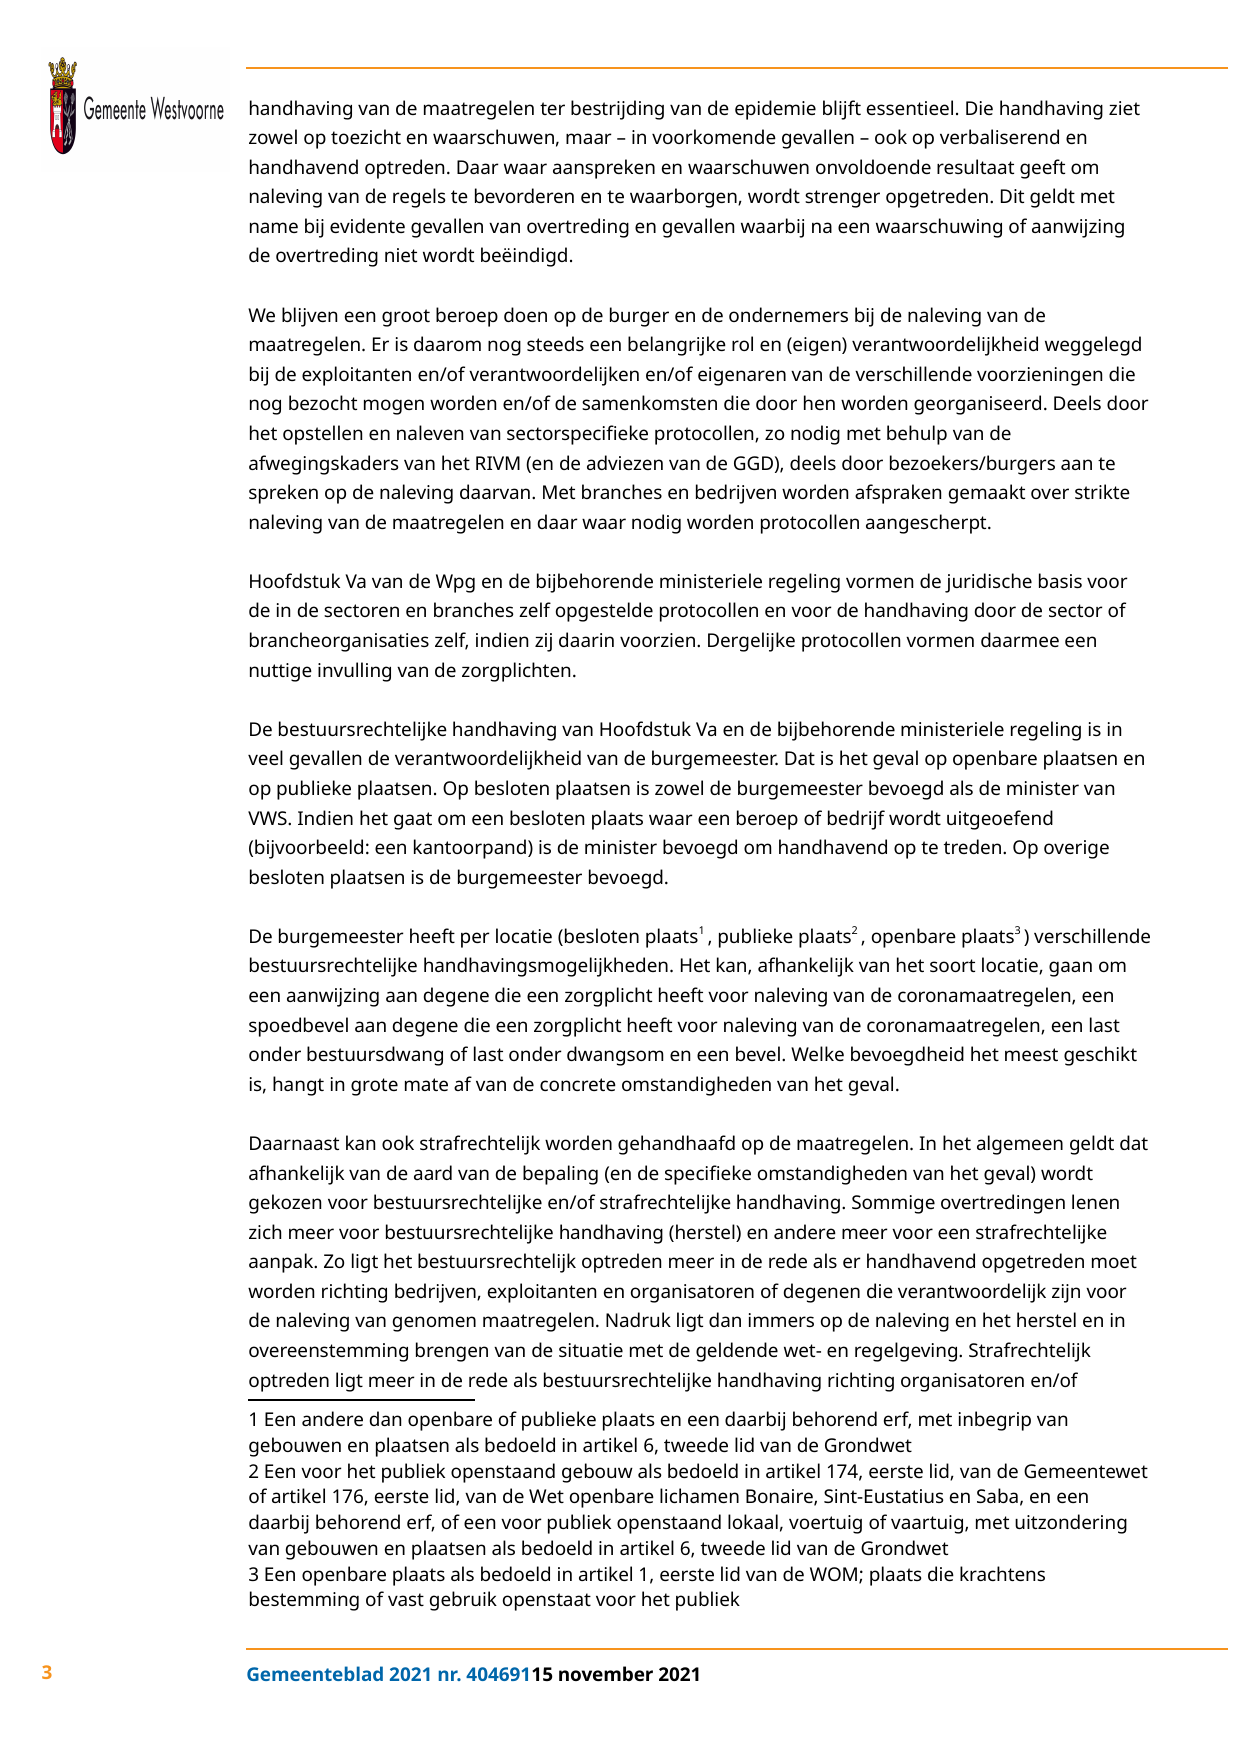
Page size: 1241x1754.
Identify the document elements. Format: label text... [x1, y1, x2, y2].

picture [41, 47, 231, 172]
text De bestuursrechtelijke handhaving van Hoofdstuk Va en de bijbehorende ministeriele regeling is in veel gevallen de verantwoordelijkheid van de burgemeester. Dat is het geval op openbare plaatsen en op publieke plaatsen. Op besloten plaatsen is zowel de burgemeester bevoegd als de minister van VWS. Indien het gaat om een besloten plaats waar een beroep of bedrijf wordt uitgeoefend (bijvoorbeeld: een kantoorpand) is de minister bevoegd om handhavend op te treden. Op overige besloten plaatsen is de burgemeester bevoegd. [248, 716, 1152, 890]
text handhaving van de maatregelen ter bestrijding van de epidemie blijft essentieel. Die handhaving ziet zowel op toezicht en waarschuwen, maar – in voorkomende gevallen – ook op verbaliserend en handhavend optreden. Daar waar aanspreken en waarschuwen onvoldoende resultaat geeft om naleving van de regels te bevorderen en te waarborgen, wordt strenger opgetreden. Dit geldt met name bij evidente gevallen van overtreding en gevallen waarbij na een waarschuwing of aanwijzing de overtreding niet wordt beëindigd. [248, 95, 1152, 268]
text Een andere dan openbare of publieke plaats en een daarbij behorend erf, met inbegrip van gebouwen en plaatsen als bedoeld in artikel 6, tweede lid van de Grondwet [248, 1406, 1152, 1458]
text Een voor het publiek openstaand gebouw als bedoeld in artikel 174, eerste lid, van de Gemeentewet of artikel 176, eerste lid, van de Wet openbare lichamen Bonaire, Sint-Eustatius en Saba, en een daarbij behorend erf, of een voor publiek openstaand lokaal, voertuig of vaartuig, met uitzondering van gebouwen en plaatsen als bedoeld in artikel 6, tweede lid van de Grondwet [248, 1458, 1152, 1561]
text Een openbare plaats als bedoeld in artikel 1, eerste lid van de WOM; plaats die krachtens bestemming of vast gebruik openstaat voor het publiek [248, 1561, 1152, 1612]
text Daarnaast kan ook strafrechtelijk worden gehandhaafd op de maatregelen. In het algemeen geldt dat afhankelijk van de aard van de bepaling (en de specifieke omstandigheden van het geval) wordt gekozen voor bestuursrechtelijke en/of strafrechtelijke handhaving. Sommige overtredingen lenen zich meer voor bestuursrechtelijke handhaving (herstel) en andere meer voor een strafrechtelijke aanpak. Zo ligt het bestuursrechtelijk optreden meer in de rede als er handhavend opgetreden moet worden richting bedrijven, exploitanten en organisatoren of degenen die verantwoordelijk zijn voor de naleving van genomen maatregelen. Nadruk ligt dan immers op de naleving en het herstel en in overeenstemming brengen van de situatie met de geldende wet- en regelgeving. Strafrechtelijk optreden ligt meer in de rede als bestuursrechtelijke handhaving richting organisatoren en/of [248, 1130, 1152, 1393]
text Hoofdstuk Va van de Wpg en de bijbehorende ministeriele regeling vormen de juridische basis voor de in de sectoren en branches zelf opgestelde protocollen en voor de handhaving door de sector of brancheorganisaties zelf, indien zij daarin voorzien. Dergelijke protocollen vormen daarmee een nuttige invulling van de zorgplichten. [248, 568, 1152, 683]
text De burgemeester heeft per locatie (besloten plaats, publieke plaats, openbare plaats) verschillende bestuursrechtelijke handhavingsmogelijkheden. Het kan, afhankelijk van het soort locatie, gaan om een aanwijzing aan degene die een zorgplicht heeft voor naleving van de coronamaatregelen, een spoedbevel aan degene die een zorgplicht heeft voor naleving van de coronamaatregelen, een last onder bestuursdwang of last onder dwangsom en een bevel. Welke bevoegdheid het meest geschikt is, hangt in grote mate af van de concrete omstandigheden van het geval. [248, 923, 1152, 1097]
text We blijven een groot beroep doen op de burger en de ondernemers bij de naleving van de maatregelen. Er is daarom nog steeds een belangrijke rol en (eigen) verantwoordelijkheid weggelegd bij de exploitanten en/of verantwoordelijken en/of eigenaren van de verschillende voorzieningen die nog bezocht mogen worden en/of de samenkomsten die door hen worden georganiseerd. Deels door het opstellen en naleven van sectorspecifieke protocollen, zo nodig met behulp van de afwegingskaders van het RIVM (en de adviezen van de GGD), deels door bezoekers/burgers aan te spreken op de naleving daarvan. Met branches en bedrijven worden afspraken gemaakt over strikte naleving van de maatregelen en daar waar nodig worden protocollen aangescherpt. [248, 302, 1152, 535]
